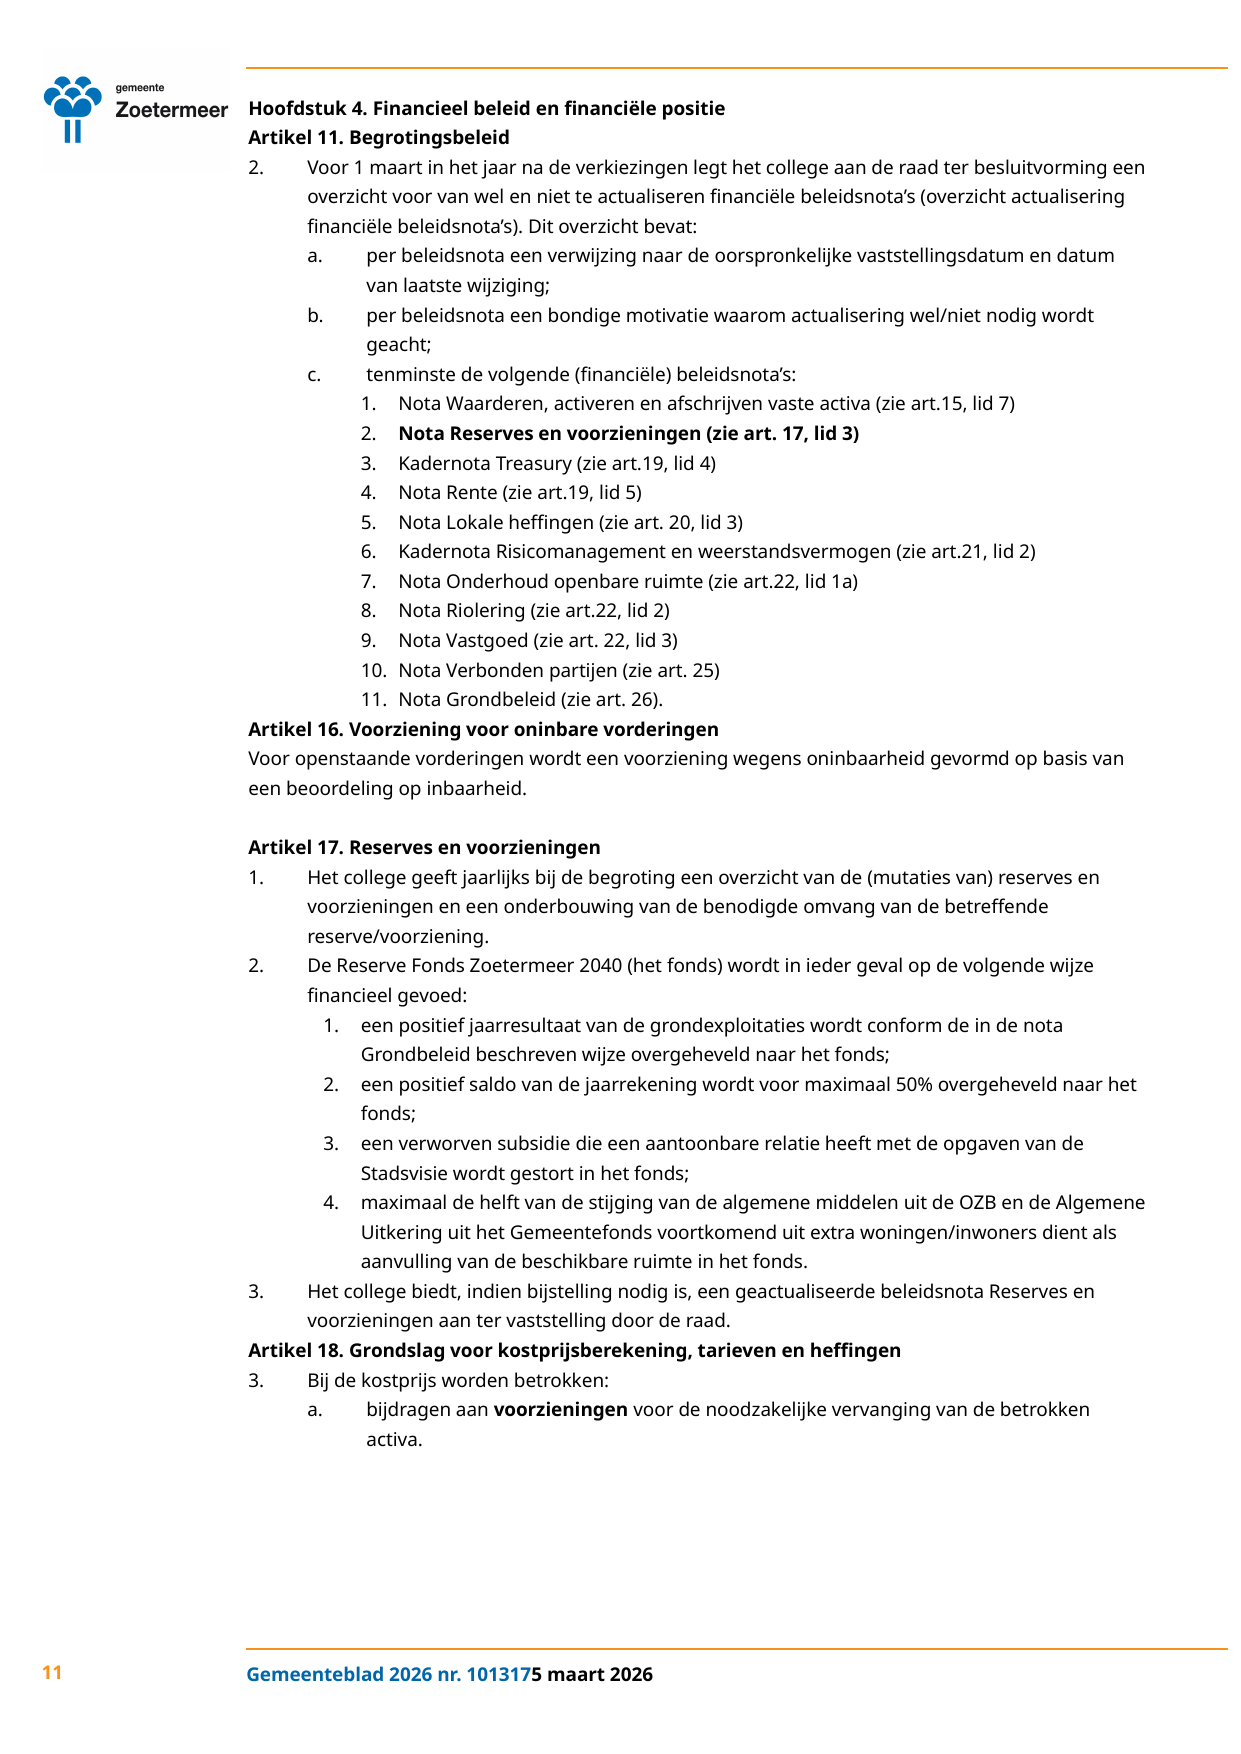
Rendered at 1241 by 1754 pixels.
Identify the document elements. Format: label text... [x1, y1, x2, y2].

list Nota Onderhoud openbare ruimte (zie art.22, lid 1a) [361, 568, 1152, 594]
list tenminste de volgende (financiële) beleidsnota’s: [307, 361, 1152, 387]
text Artikel 18. Grondslag voor kostprijsberekening, tarieven en heffingen [248, 1337, 1152, 1363]
text Voor openstaande vorderingen wordt een voorziening wegens oninbaarheid gevormd op basis van een beoordeling op inbaarheid. [248, 746, 1152, 801]
list bijdragen aan voorzieningen voor de noodzakelijke vervanging van de betrokken activa. [307, 1396, 1152, 1452]
list Nota Reserves en voorzieningen (zie art. 17, lid 3) [361, 420, 1152, 446]
list Nota Lokale heffingen (zie art. 20, lid 3) [361, 509, 1152, 535]
list Het college geeft jaarlijks bij de begroting een overzicht van de (mutaties van) reserves en voorzieningen en een onderbouwing van de benodigde omvang van de betreffende reserve/voorziening. [248, 864, 1152, 949]
list Nota Grondbeleid (zie art. 26). [361, 686, 1152, 712]
list per beleidsnota een bondige motivatie waarom actualisering wel/niet nodig wordt geacht; [307, 302, 1152, 357]
list Het college biedt, indien bijstelling nodig is, een geactualiseerde beleidsnota Reserves en voorzieningen aan ter vaststelling door de raad. [248, 1278, 1152, 1333]
list Nota Riolering (zie art.22, lid 2) [361, 598, 1152, 623]
picture [41, 47, 231, 172]
text Hoofdstuk 4. Financieel beleid en financiële positie [248, 95, 1152, 121]
list Voor 1 maart in het jaar na de verkiezingen legt het college aan de raad ter besluitvorming een overzicht voor van wel en niet te actualiseren financiële beleidsnota’s (overzicht actualisering financiële beleidsnota’s). Dit overzicht bevat: [248, 154, 1152, 239]
list een verworven subsidie die een aantoonbare relatie heeft met de opgaven van de Stadsvisie wordt gestort in het fonds; [323, 1130, 1152, 1186]
list De Reserve Fonds Zoetermeer 2040 (het fonds) wordt in ieder geval op de volgende wijze financieel gevoed: [248, 953, 1152, 1008]
text Artikel 11. Begrotingsbeleid [248, 124, 1152, 150]
list per beleidsnota een verwijzing naar de oorspronkelijke vaststellingsdatum en datum van laatste wijziging; [307, 243, 1152, 298]
list Nota Rente (zie art.19, lid 5) [361, 479, 1152, 505]
list een positief jaarresultaat van de grondexploitaties wordt conform de in de nota Grondbeleid beschreven wijze overgeheveld naar het fonds; [323, 1012, 1152, 1067]
list Kadernota Risicomanagement en weerstandsvermogen (zie art.21, lid 2) [361, 538, 1152, 564]
list Kadernota Treasury (zie art.19, lid 4) [361, 450, 1152, 476]
list Nota Verbonden partijen (zie art. 25) [361, 657, 1152, 683]
text Artikel 17. Reserves en voorzieningen [248, 834, 1152, 860]
list Nota Vastgoed (zie art. 22, lid 3) [361, 627, 1152, 653]
list maximaal de helft van de stijging van de algemene middelen uit de OZB en de Algemene Uitkering uit het Gemeentefonds voortkomend uit extra woningen/inwoners dient als aanvulling van de beschikbare ruimte in het fonds. [323, 1189, 1152, 1274]
text Artikel 16. Voorziening voor oninbare vorderingen [248, 716, 1152, 742]
list een positief saldo van de jaarrekening wordt voor maximaal 50% overgeheveld naar het fonds; [323, 1071, 1152, 1126]
list Bij de kostprijs worden betrokken: [248, 1367, 1152, 1393]
list Nota Waarderen, activeren en afschrijven vaste activa (zie art.15, lid 7) [361, 391, 1152, 416]
